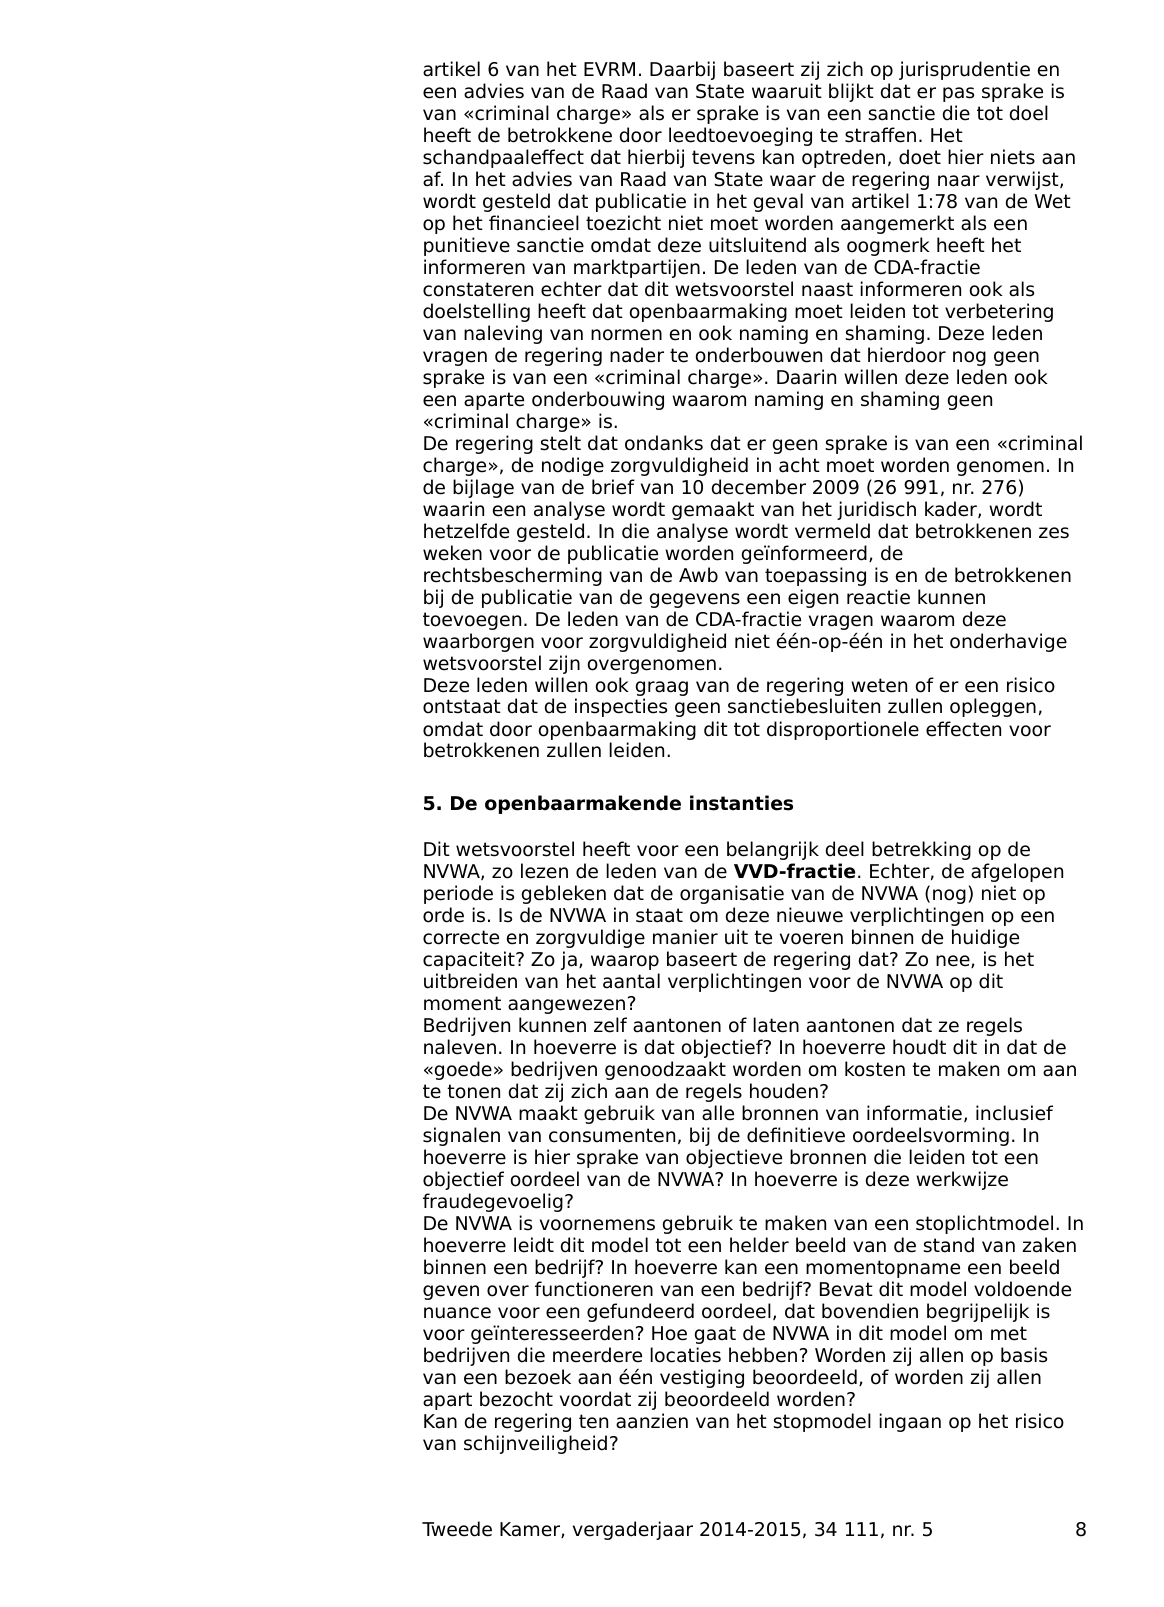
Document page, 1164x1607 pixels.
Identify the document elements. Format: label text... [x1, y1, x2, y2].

text Bedrijven kunnen zelf aantonen of laten aantonen dat ze regels naleven. In hoeverre is dat objectief? In hoeverre houdt dit in dat de «goede» bedrijven genoodzaakt worden om kosten te maken om aan te tonen dat zij zich aan de regels houden? [422, 1015, 1087, 1103]
text De NVWA is voornemens gebruik te maken van een stoplichtmodel. In hoeverre leidt dit model tot een helder beeld van de stand van zaken binnen een bedrijf? In hoeverre kan een momentopname een beeld geven over functioneren van een bedrijf? Bevat dit model voldoende nuance voor een gefundeerd oordeel, dat bovendien begrijpelijk is voor geïnteresseerden? Hoe gaat de NVWA in dit model om met bedrijven die meerdere locaties hebben? Worden zij allen op basis van een bezoek aan één vestiging beoordeeld, of worden zij allen apart bezocht voordat zij beoordeeld worden? [422, 1213, 1087, 1411]
text artikel 6 van het EVRM. Daarbij baseert zij zich op jurisprudentie en een advies van de Raad van State waaruit blijkt dat er pas sprake is van «criminal charge» als er sprake is van een sanctie die tot doel heeft de betrokkene door leedtoevoeging te straffen. Het schandpaaleffect dat hierbij tevens kan optreden, doet hier niets aan af. In het advies van Raad van State waar de regering naar verwijst, wordt gesteld dat publicatie in het geval van artikel 1:78 van de Wet op het financieel toezicht niet moet worden aangemerkt als een punitieve sanctie omdat deze uitsluitend als oogmerk heeft het informeren van marktpartijen. De leden van de CDA-fractie constateren echter dat dit wetsvoorstel naast informeren ook als doelstelling heeft dat openbaarmaking moet leiden tot verbetering van naleving van normen en ook naming en shaming. Deze leden vragen de regering nader te onderbouwen dat hierdoor nog geen sprake is van een «criminal charge». Daarin willen deze leden ook een aparte onderbouwing waarom naming en shaming geen «criminal charge» is. [422, 59, 1087, 433]
text De NVWA maakt gebruik van alle bronnen van informatie, inclusief signalen van consumenten, bij de definitieve oordeelsvorming. In hoeverre is hier sprake van objectieve bronnen die leiden tot een objectief oordeel van de NVWA? In hoeverre is deze werkwijze fraudegevoelig? [422, 1103, 1087, 1213]
text Kan de regering ten aanzien van het stopmodel ingaan op het risico van schijnveiligheid? [422, 1411, 1087, 1455]
text De regering stelt dat ondanks dat er geen sprake is van een «criminal charge», de nodige zorgvuldigheid in acht moet worden genomen. In de bijlage van de brief van 10 december 2009 (26 991, nr. 276) waarin een analyse wordt gemaakt van het juridisch kader, wordt hetzelfde gesteld. In die analyse wordt vermeld dat betrokkenen zes weken voor de publicatie worden geïnformeerd, de rechtsbescherming van de Awb van toepassing is en de betrokkenen bij de publicatie van de gegevens een eigen reactie kunnen toevoegen. De leden van de CDA-fractie vragen waarom deze waarborgen voor zorgvuldigheid niet één-op-één in het onderhavige wetsvoorstel zijn overgenomen. [422, 433, 1087, 674]
text Dit wetsvoorstel heeft voor een belangrijk deel betrekking op de NVWA, zo lezen de leden van de VVD-fractie. Echter, de afgelopen periode is gebleken dat de organisatie van de NVWA (nog) niet op orde is. Is de NVWA in staat om deze nieuwe verplichtingen op een correcte en zorgvuldige manier uit te voeren binnen de huidige capaciteit? Zo ja, waarop baseert de regering dat? Zo nee, is het uitbreiden van het aantal verplichtingen voor de NVWA op dit moment aangewezen? [422, 839, 1087, 1015]
text Deze leden willen ook graag van de regering weten of er een risico ontstaat dat de inspecties geen sanctiebesluiten zullen opleggen, omdat door openbaarmaking dit tot disproportionele effecten voor betrokkenen zullen leiden. [422, 674, 1087, 762]
subtitle 5. De openbaarmakende instanties [422, 792, 1087, 814]
